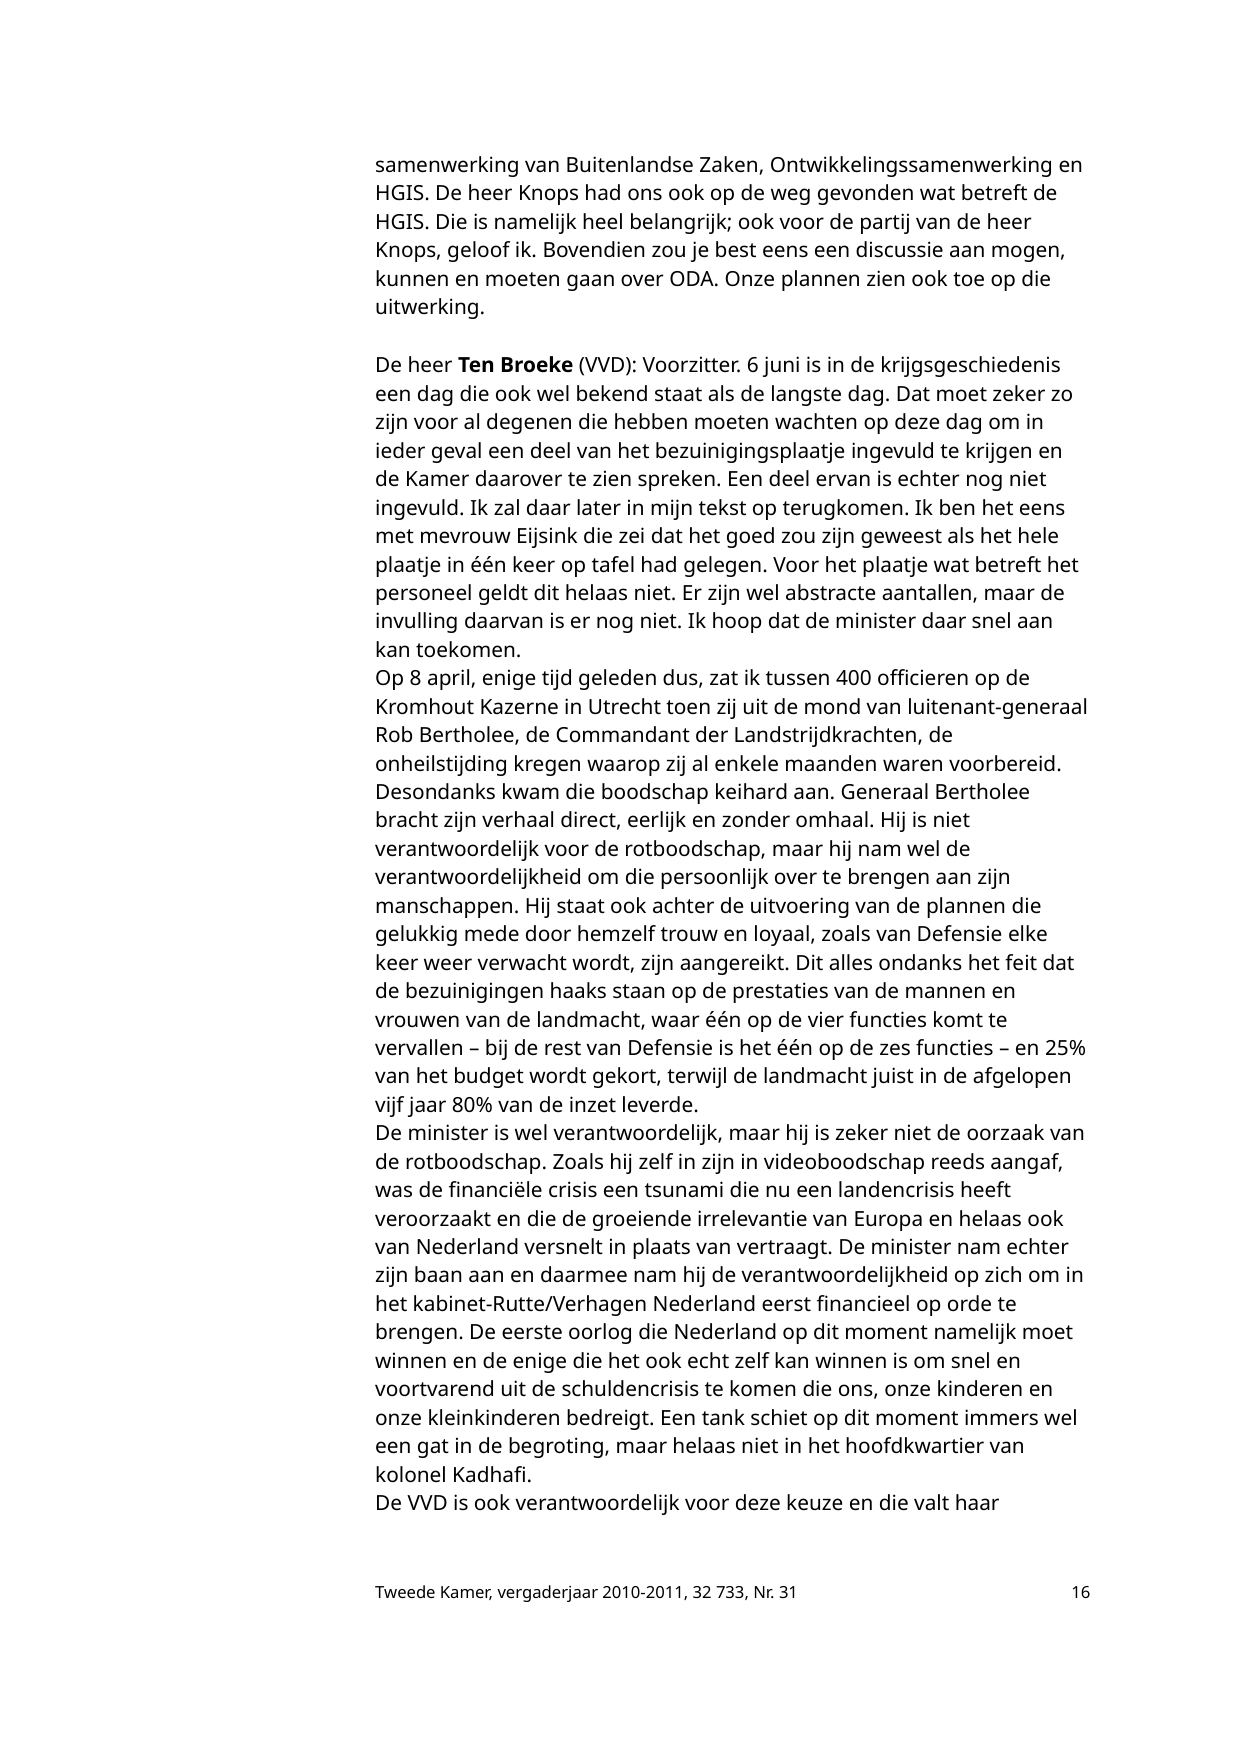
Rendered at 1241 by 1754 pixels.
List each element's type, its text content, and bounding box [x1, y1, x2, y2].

text samenwerking van Buitenlandse Zaken, Ontwikkelingssamenwerking en HGIS. De heer Knops had ons ook op de weg gevonden wat betreft de HGIS. Die is namelijk heel belangrijk; ook voor de partij van de heer Knops, geloof ik. Bovendien zou je best eens een discussie aan mogen, kunnen en moeten gaan over ODA. Onze plannen zien ook toe op die uitwerking. [375, 150, 1090, 321]
text De heer Ten Broeke (VVD): Voorzitter. 6 juni is in de krijgsgeschiedenis een dag die ook wel bekend staat als de langste dag. Dat moet zeker zo zijn voor al degenen die hebben moeten wachten op deze dag om in ieder geval een deel van het bezuinigingsplaatje ingevuld te krijgen en de Kamer daarover te zien spreken. Een deel ervan is echter nog niet ingevuld. Ik zal daar later in mijn tekst op terugkomen. Ik ben het eens met mevrouw Eijsink die zei dat het goed zou zijn geweest als het hele plaatje in één keer op tafel had gelegen. Voor het plaatje wat betreft het personeel geldt dit helaas niet. Er zijn wel abstracte aantallen, maar de invulling daarvan is er nog niet. Ik hoop dat de minister daar snel aan kan toekomen. [375, 351, 1090, 663]
text Op 8 april, enige tijd geleden dus, zat ik tussen 400 officieren op de Kromhout Kazerne in Utrecht toen zij uit de mond van luitenant-generaal Rob Bertholee, de Commandant der Landstrijdkrachten, de onheilstijding kregen waarop zij al enkele maanden waren voorbereid. Desondanks kwam die boodschap keihard aan. Generaal Bertholee bracht zijn verhaal direct, eerlijk en zonder omhaal. Hij is niet verantwoordelijk voor de rotboodschap, maar hij nam wel de verantwoordelijkheid om die persoonlijk over te brengen aan zijn manschappen. Hij staat ook achter de uitvoering van de plannen die gelukkig mede door hemzelf trouw en loyaal, zoals van Defensie elke keer weer verwacht wordt, zijn aangereikt. Dit alles ondanks het feit dat de bezuinigingen haaks staan op de prestaties van de mannen en vrouwen van de landmacht, waar één op de vier functies komt te vervallen – bij de rest van Defensie is het één op de zes functies – en 25% van het budget wordt gekort, terwijl de landmacht juist in de afgelopen vijf jaar 80% van de inzet leverde. [375, 663, 1090, 1118]
text De minister is wel verantwoordelijk, maar hij is zeker niet de oorzaak van de rotboodschap. Zoals hij zelf in zijn in videoboodschap reeds aangaf, was de financiële crisis een tsunami die nu een landencrisis heeft veroorzaakt en die de groeiende irrelevantie van Europa en helaas ook van Nederland versnelt in plaats van vertraagt. De minister nam echter zijn baan aan en daarmee nam hij de verantwoordelijkheid op zich om in het kabinet-Rutte/Verhagen Nederland eerst financieel op orde te brengen. De eerste oorlog die Nederland op dit moment namelijk moet winnen en de enige die het ook echt zelf kan winnen is om snel en voortvarend uit de schuldencrisis te komen die ons, onze kinderen en onze kleinkinderen bedreigt. Een tank schiet op dit moment immers wel een gat in de begroting, maar helaas niet in het hoofdkwartier van kolonel Kadhafi. [375, 1118, 1090, 1488]
text De VVD is ook verantwoordelijk voor deze keuze en die valt haar [375, 1488, 1090, 1517]
